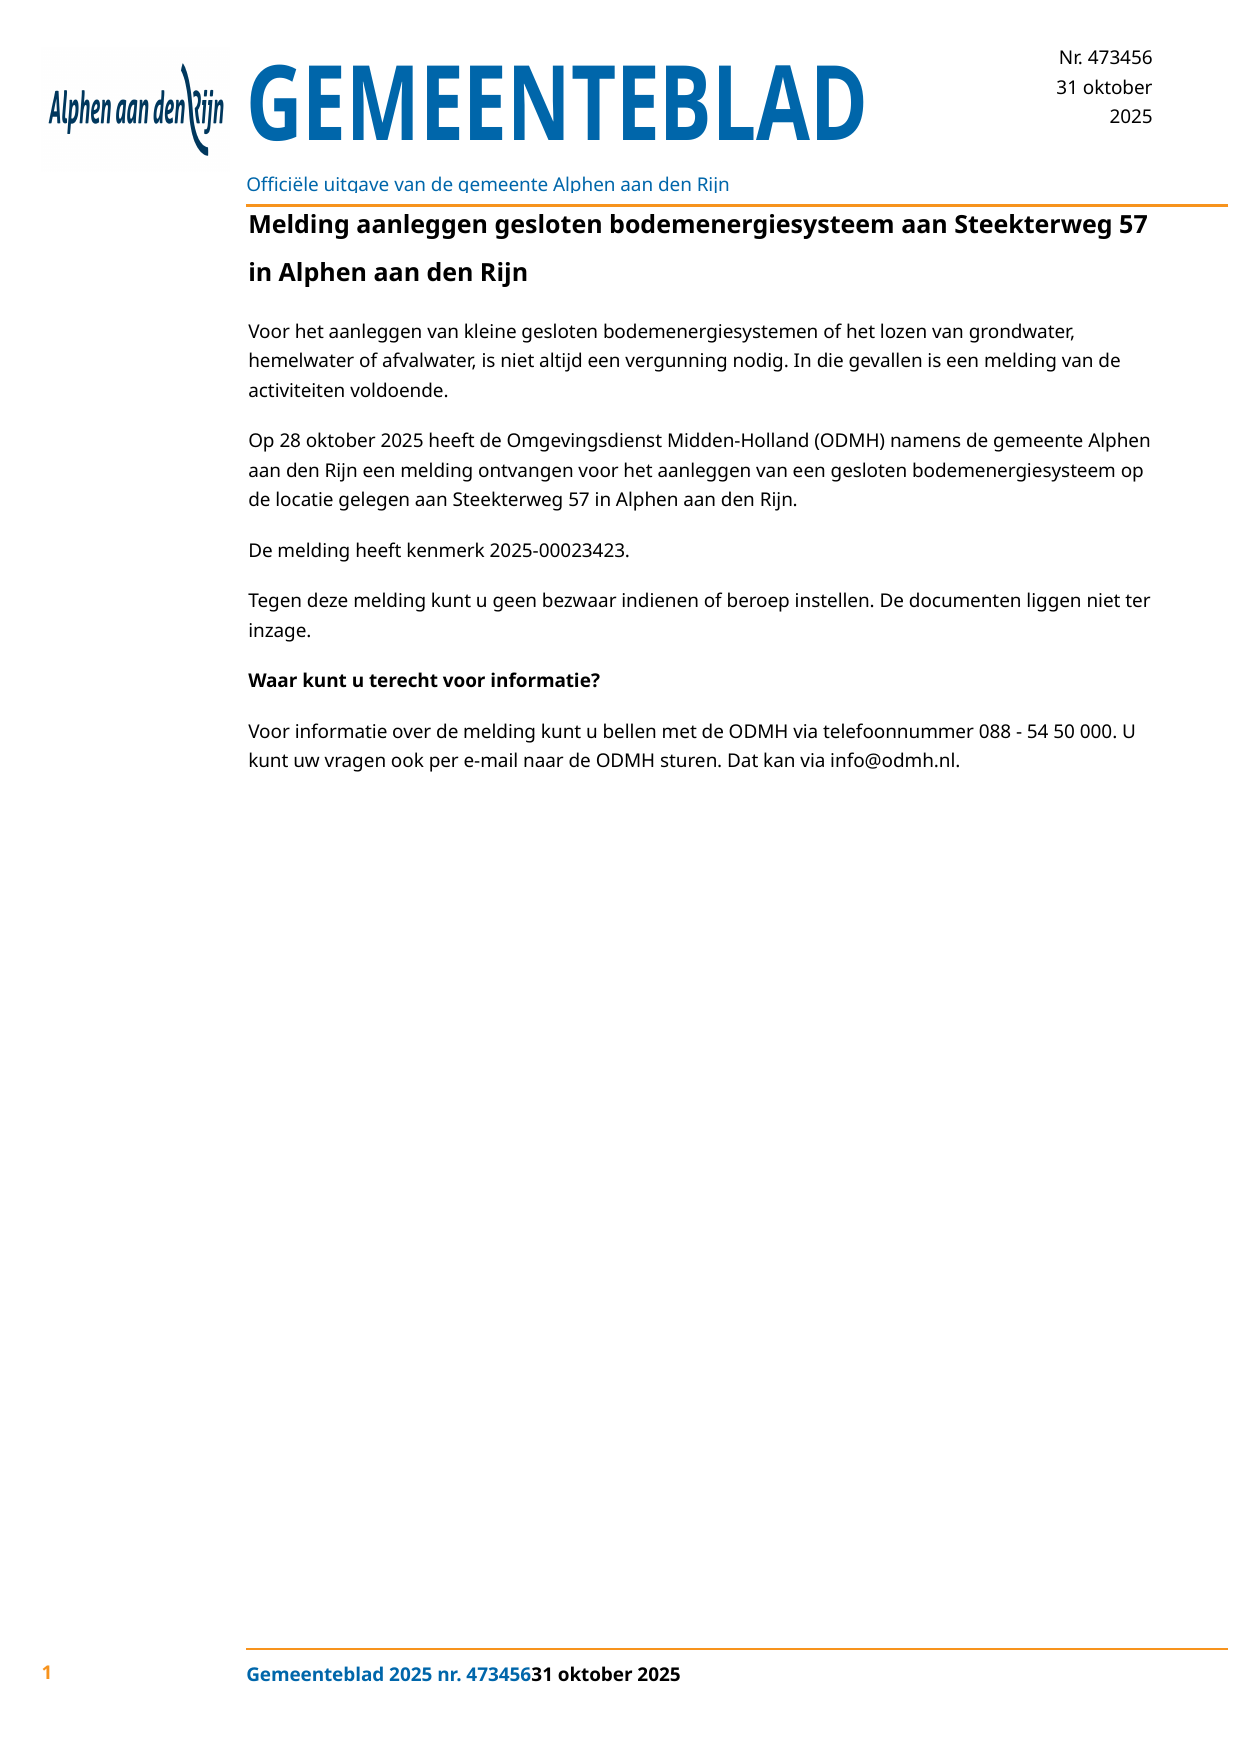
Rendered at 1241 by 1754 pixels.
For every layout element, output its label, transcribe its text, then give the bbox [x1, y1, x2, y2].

text De melding heeft kenmerk 2025-00023423. [248, 537, 1152, 563]
text Voor het aanleggen van kleine gesloten bodemenergiesystemen of het lozen van grondwater, hemelwater of afvalwater, is niet altijd een vergunning nodig. In die gevallen is een melding van de activiteiten voldoende. [248, 318, 1152, 403]
text Melding aanleggen gesloten bodemenergiesysteem aan Steekterweg 57 in Alphen aan den Rijn [248, 207, 1152, 288]
text Waar kunt u terecht voor informatie? [248, 667, 1152, 693]
text Op 28 oktober 2025 heeft de Omgevingsdienst Midden-Holland (ODMH) namens de gemeente Alphen aan den Rijn een melding ontvangen voor het aanleggen van een gesloten bodemenergiesysteem op de locatie gelegen aan Steekterweg 57 in Alphen aan den Rijn. [248, 427, 1152, 512]
picture [41, 47, 231, 172]
text Voor informatie over de melding kunt u bellen met de ODMH via telefoonnummer 088 - 54 50 000. U kunt uw vragen ook per e-mail naar de ODMH sturen. Dat kan via info@odmh.nl. [248, 718, 1152, 773]
text Tegen deze melding kunt u geen bezwaar indienen of beroep instellen. De documenten liggen niet ter inzage. [248, 587, 1152, 643]
